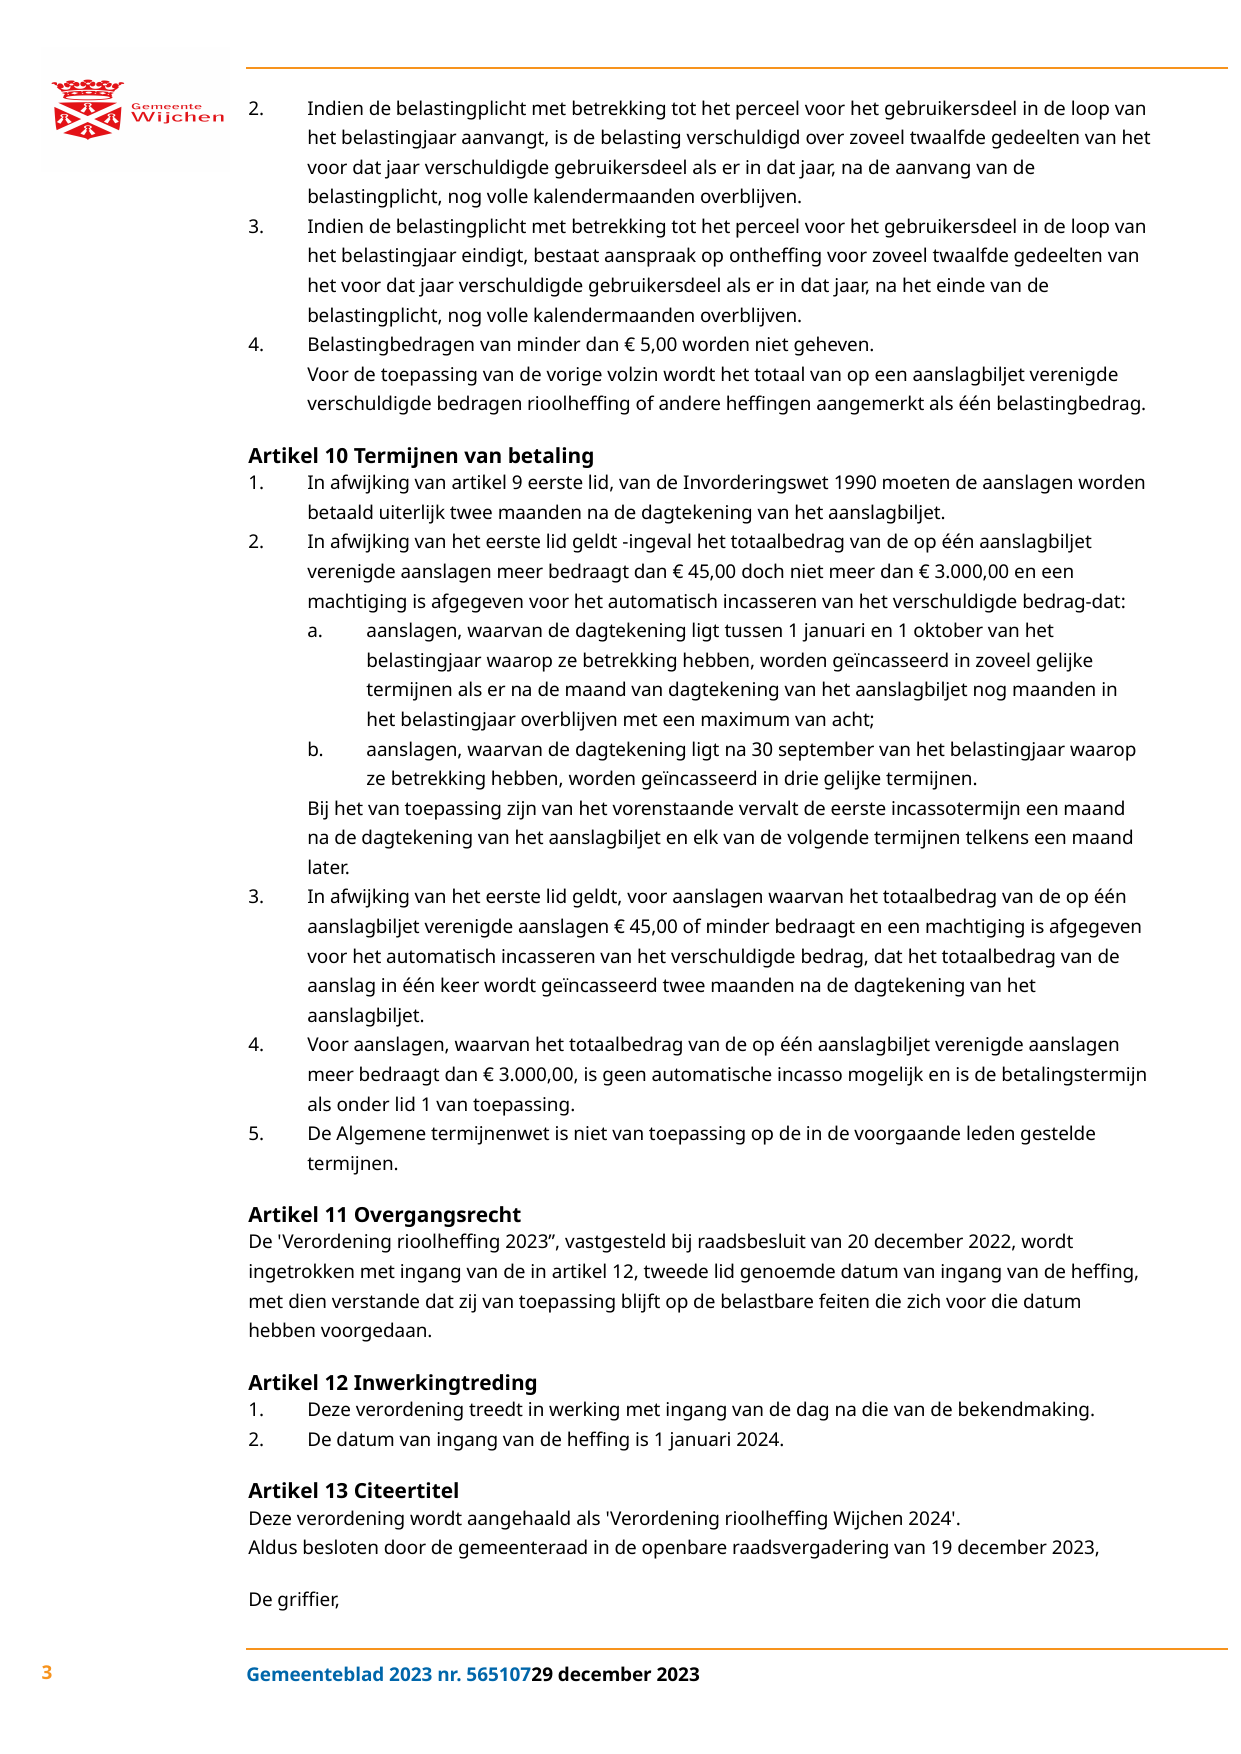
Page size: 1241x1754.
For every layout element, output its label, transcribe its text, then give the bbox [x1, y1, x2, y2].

list aanslagen, waarvan de dagtekening ligt na 30 september van het belastingjaar waarop ze betrekking hebben, worden geïncasseerd in drie gelijke termijnen. [307, 736, 1152, 791]
text De griffier, [248, 1586, 1152, 1612]
list De Algemene termijnenwet is niet van toepassing op de in de voorgaande leden gestelde termijnen. [248, 1120, 1152, 1176]
list In afwijking van artikel 9 eerste lid, van de Invorderingswet 1990 moeten de aanslagen worden betaald uiterlijk twee maanden na de dagtekening van het aanslagbiljet. [248, 469, 1152, 525]
text Artikel 11 Overgangsrecht [248, 1200, 1152, 1229]
text De 'Verordening rioolheffing 2023”, vastgesteld bij raadsbesluit van 20 december 2022, wordt ingetrokken met ingang van de in artikel 12, tweede lid genoemde datum van ingang van de heffing, met dien verstande dat zij van toepassing blijft op de belastbare feiten die zich voor die datum hebben voorgedaan. [248, 1229, 1152, 1343]
list Bij het van toepassing zijn van het vorenstaande vervalt de eerste incassotermijn een maand na de dagtekening van het aanslagbiljet en elk van de volgende termijnen telkens een maand later. [248, 795, 1152, 880]
list In afwijking van het eerste lid geldt -ingeval het totaalbedrag van de op één aanslagbiljet verenigde aanslagen meer bedraagt dan € 45,00 doch niet meer dan € 3.000,00 en een machtiging is afgegeven voor het automatisch incasseren van het verschuldigde bedrag-dat: [248, 529, 1152, 613]
list aanslagen, waarvan de dagtekening ligt tussen 1 januari en 1 oktober van het belastingjaar waarop ze betrekking hebben, worden geïncasseerd in zoveel gelijke termijnen als er na de maand van dagtekening van het aanslagbiljet nog maanden in het belastingjaar overblijven met een maximum van acht; [307, 617, 1152, 732]
text Deze verordening wordt aangehaald als 'Verordening rioolheffing Wijchen 2024'. [248, 1505, 1152, 1531]
text Artikel 12 Inwerkingtreding [248, 1368, 1152, 1396]
list Deze verordening treedt in werking met ingang van de dag na die van de bekendmaking. [248, 1396, 1152, 1422]
list Voor de toepassing van de vorige volzin wordt het totaal van op een aanslagbiljet verenigde verschuldigde bedragen rioolheffing of andere heffingen aangemerkt als één belastingbedrag. [248, 361, 1152, 416]
list In afwijking van het eerste lid geldt, voor aanslagen waarvan het totaalbedrag van de op één aanslagbiljet verenigde aanslagen € 45,00 of minder bedraagt en een machtiging is afgegeven voor het automatisch incasseren van het verschuldigde bedrag, dat het totaalbedrag van de aanslag in één keer wordt geïncasseerd twee maanden na de dagtekening van het aanslagbiljet. [248, 884, 1152, 1028]
list Indien de belastingplicht met betrekking tot het perceel voor het gebruikersdeel in de loop van het belastingjaar aanvangt, is de belasting verschuldigd over zoveel twaalfde gedeelten van het voor dat jaar verschuldigde gebruikersdeel als er in dat jaar, na de aanvang van de belastingplicht, nog volle kalendermaanden overblijven. [248, 95, 1152, 209]
text Artikel 10 Termijnen van betaling [248, 441, 1152, 469]
list Voor aanslagen, waarvan het totaalbedrag van de op één aanslagbiljet verenigde aanslagen meer bedraagt dan € 3.000,00, is geen automatische incasso mogelijk en is de betalingstermijn als onder lid 1 van toepassing. [248, 1032, 1152, 1116]
text Artikel 13 Citeertitel [248, 1476, 1152, 1505]
list Belastingbedragen van minder dan € 5,00 worden niet geheven. [248, 331, 1152, 357]
text Aldus besloten door de gemeenteraad in de openbare raadsvergadering van 19 december 2023, [248, 1534, 1152, 1560]
picture [41, 47, 231, 172]
list Indien de belastingplicht met betrekking tot het perceel voor het gebruikersdeel in de loop van het belastingjaar eindigt, bestaat aanspraak op ontheffing voor zoveel twaalfde gedeelten van het voor dat jaar verschuldigde gebruikersdeel als er in dat jaar, na het einde van de belastingplicht, nog volle kalendermaanden overblijven. [248, 213, 1152, 328]
list De datum van ingang van de heffing is 1 januari 2024. [248, 1426, 1152, 1452]
